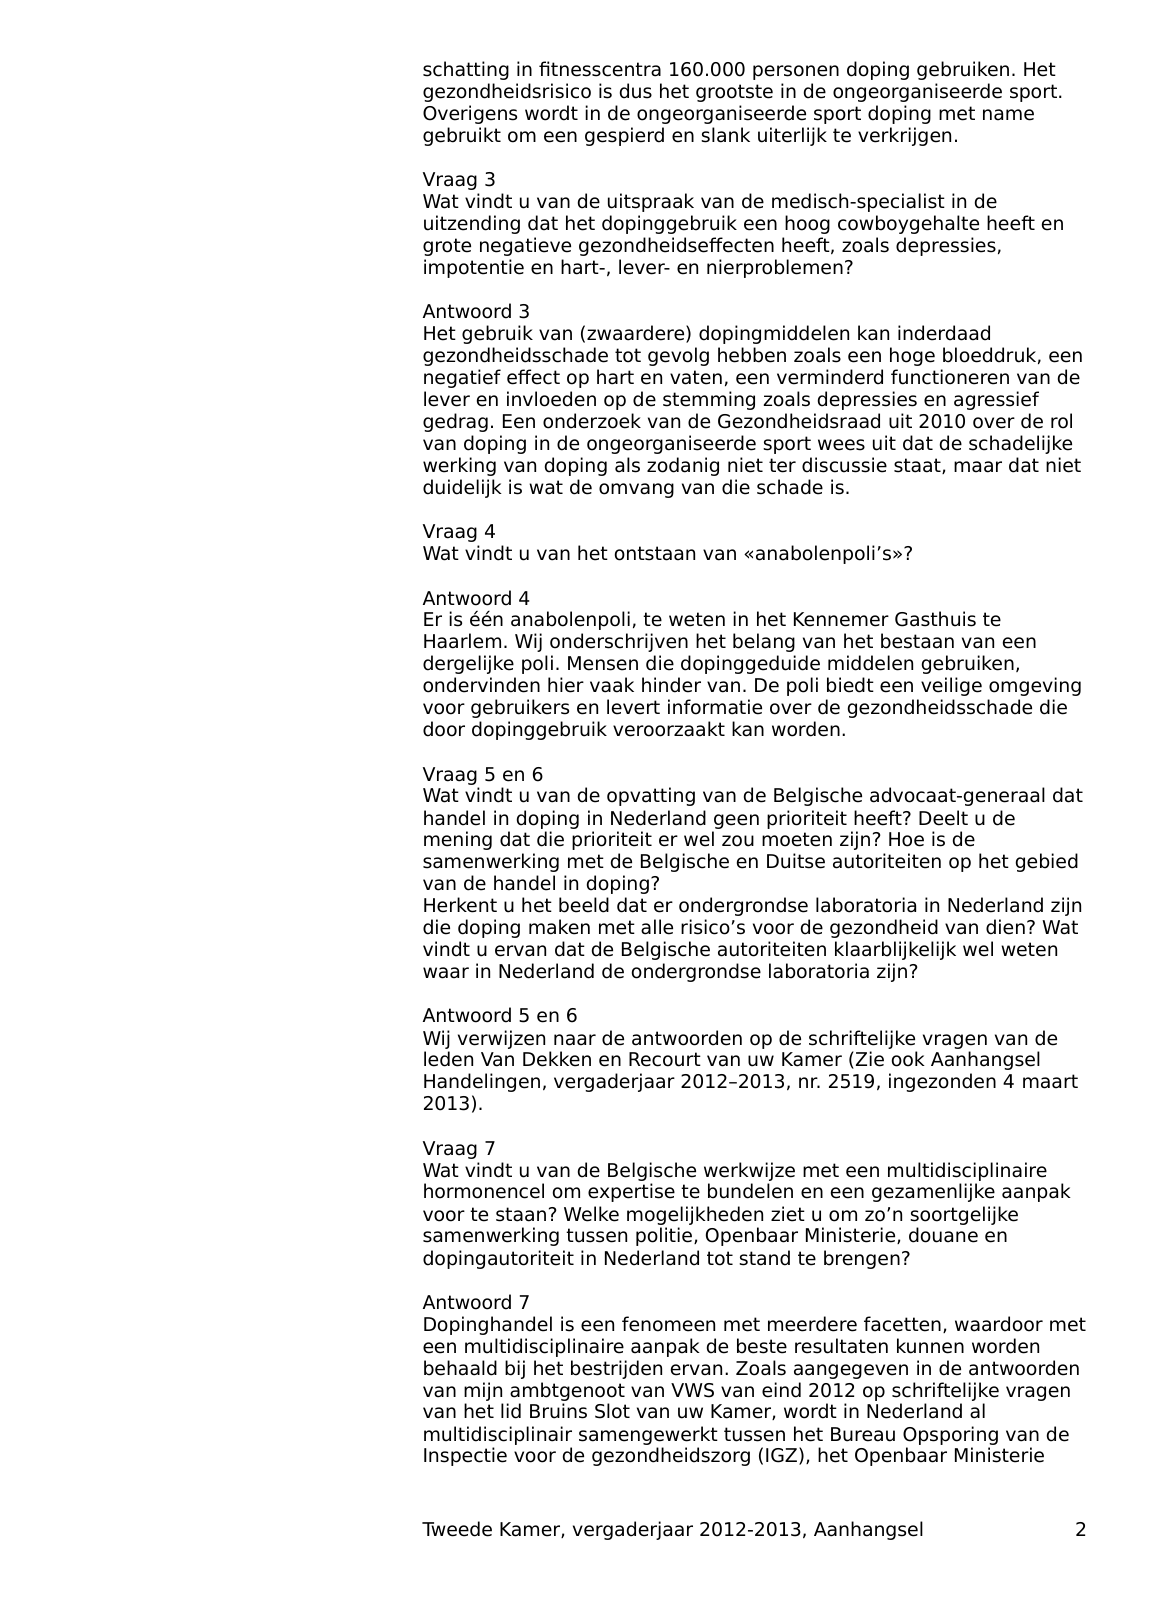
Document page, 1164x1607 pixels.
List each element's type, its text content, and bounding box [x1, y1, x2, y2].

text Wat vindt u van de uitspraak van de medisch-specialist in de uitzending dat het dopinggebruik een hoog cowboygehalte heeft en grote negatieve gezondheidseffecten heeft, zoals depressies, impotentie en hart-, lever- en nierproblemen? [422, 191, 1087, 279]
text Vraag 4 [422, 521, 1087, 543]
text Er is één anabolenpoli, te weten in het Kennemer Gasthuis te Haarlem. Wij onderschrijven het belang van het bestaan van een dergelijke poli. Mensen die dopinggeduide middelen gebruiken, ondervinden hier vaak hinder van. De poli biedt een veilige omgeving voor gebruikers en levert informatie over de gezondheidsschade die door dopinggebruik veroorzaakt kan worden. [422, 609, 1087, 741]
text Vraag 7 [422, 1137, 1087, 1159]
text Antwoord 4 [422, 587, 1087, 609]
text Herkent u het beeld dat er ondergrondse laboratoria in Nederland zijn die doping maken met alle risico’s voor de gezondheid van dien? Wat vindt u ervan dat de Belgische autoriteiten klaarblijkelijk wel weten waar in Nederland de ondergrondse laboratoria zijn? [422, 895, 1087, 983]
text schatting in fitnesscentra 160.000 personen doping gebruiken. Het gezondheidsrisico is dus het grootste in de ongeorganiseerde sport. Overigens wordt in de ongeorganiseerde sport doping met name gebruikt om een gespierd en slank uiterlijk te verkrijgen. [422, 59, 1087, 147]
text Antwoord 3 [422, 301, 1087, 323]
text Het gebruik van (zwaardere) dopingmiddelen kan inderdaad gezondheidsschade tot gevolg hebben zoals een hoge bloeddruk, een negatief effect op hart en vaten, een verminderd functioneren van de lever en invloeden op de stemming zoals depressies en agressief gedrag. Een onderzoek van de Gezondheidsraad uit 2010 over de rol van doping in de ongeorganiseerde sport wees uit dat de schadelijke werking van doping als zodanig niet ter discussie staat, maar dat niet duidelijk is wat de omvang van die schade is. [422, 323, 1087, 499]
text Antwoord 7 [422, 1292, 1087, 1313]
text Wat vindt u van de Belgische werkwijze met een multidisciplinaire hormonencel om expertise te bundelen en een gezamenlijke aanpak voor te staan? Welke mogelijkheden ziet u om zo’n soortgelijke samenwerking tussen politie, Openbaar Ministerie, douane en dopingautoriteit in Nederland tot stand te brengen? [422, 1159, 1087, 1269]
text Vraag 3 [422, 169, 1087, 191]
text Vraag 5 en 6 [422, 763, 1087, 785]
text Antwoord 5 en 6 [422, 1005, 1087, 1027]
text Wat vindt u van het ontstaan van «anabolenpoli’s»? [422, 543, 1087, 565]
text Wat vindt u van de opvatting van de Belgische advocaat-generaal dat handel in doping in Nederland geen prioriteit heeft? Deelt u de mening dat die prioriteit er wel zou moeten zijn? Hoe is de samenwerking met de Belgische en Duitse autoriteiten op het gebied van de handel in doping? [422, 785, 1087, 895]
text Wij verwijzen naar de antwoorden op de schriftelijke vragen van de leden Van Dekken en Recourt van uw Kamer (Zie ook Aanhangsel Handelingen, vergaderjaar 2012–2013, nr. 2519, ingezonden 4 maart 2013). [422, 1027, 1087, 1115]
text Dopinghandel is een fenomeen met meerdere facetten, waardoor met een multidisciplinaire aanpak de beste resultaten kunnen worden behaald bij het bestrijden ervan. Zoals aangegeven in de antwoorden van mijn ambtgenoot van VWS van eind 2012 op schriftelijke vragen van het lid Bruins Slot van uw Kamer, wordt in Nederland al multidisciplinair samengewerkt tussen het Bureau Opsporing van de Inspectie voor de gezondheidszorg (IGZ), het Openbaar Ministerie [422, 1313, 1087, 1467]
